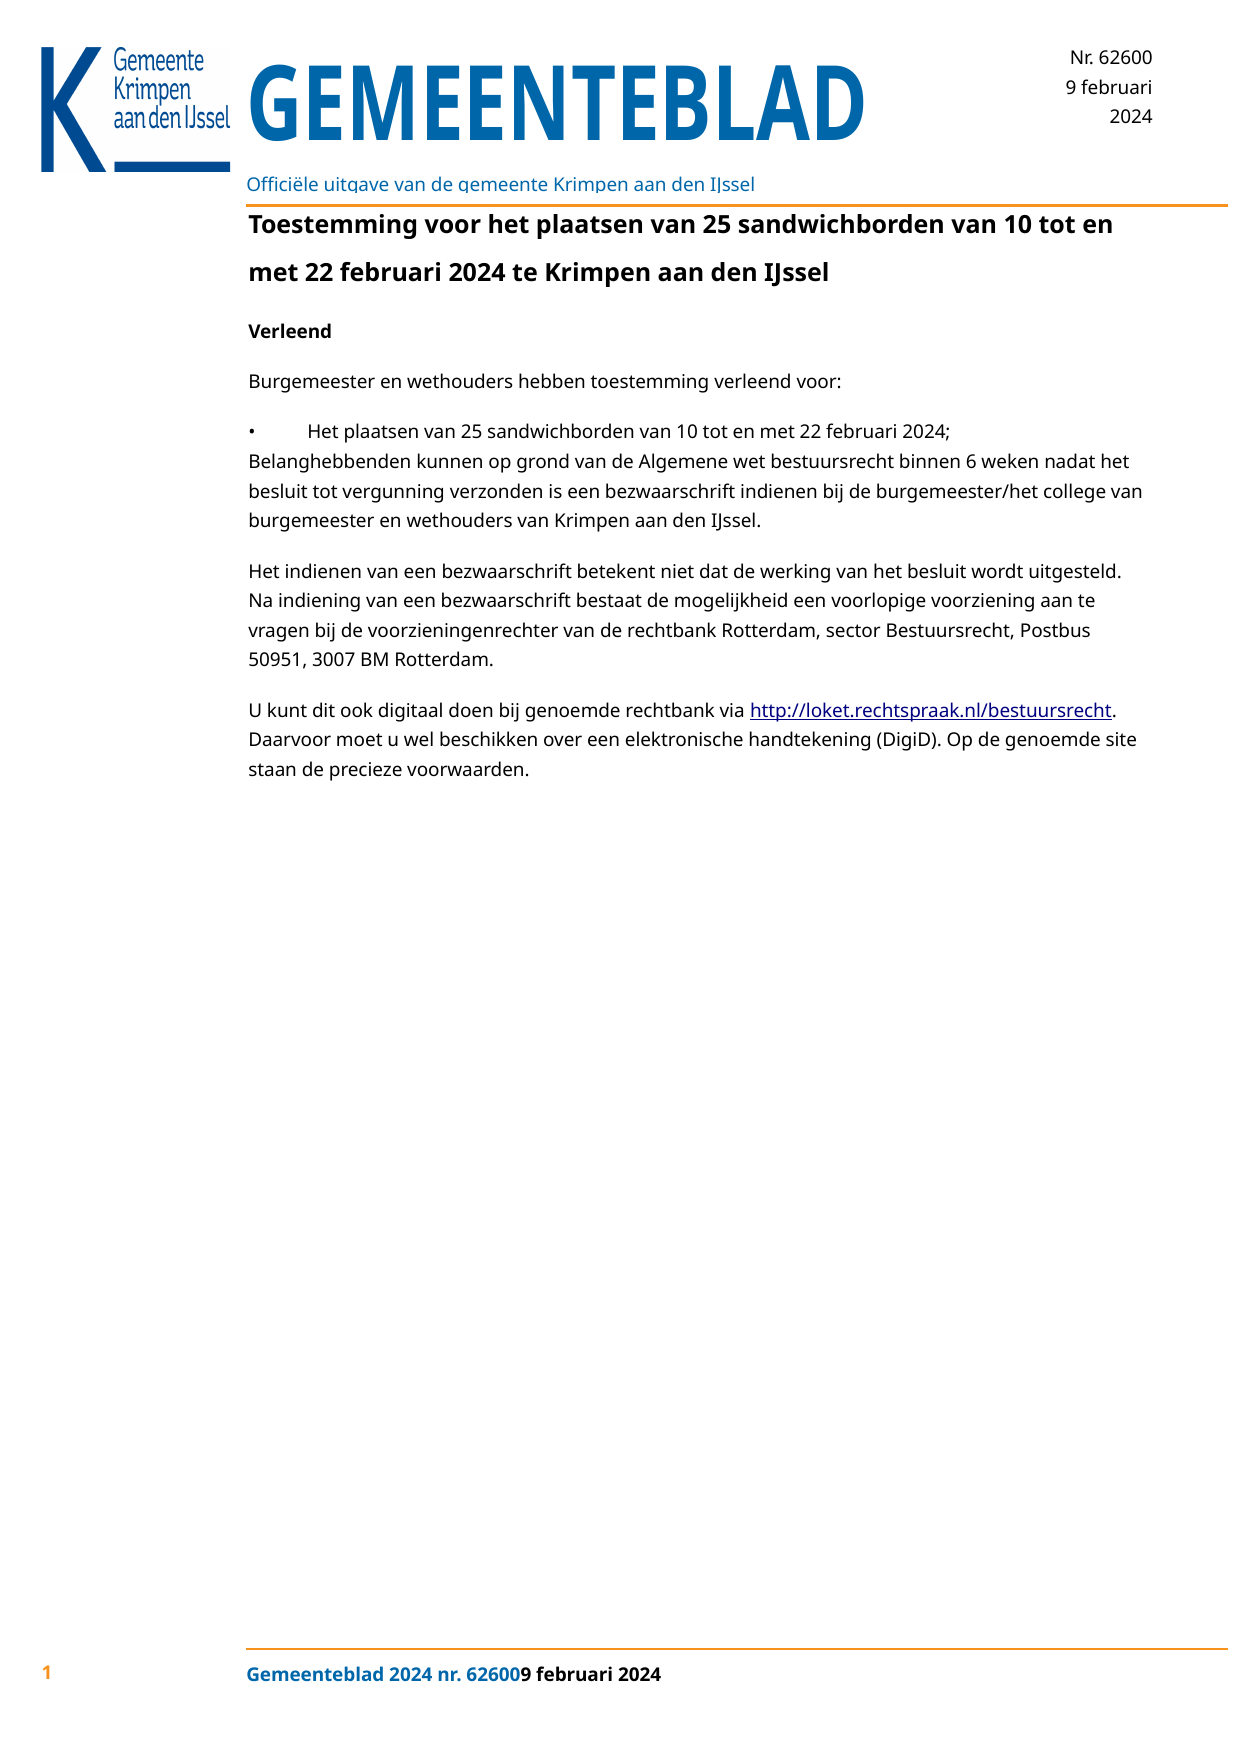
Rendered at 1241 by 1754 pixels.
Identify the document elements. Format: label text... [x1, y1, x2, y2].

picture [41, 47, 231, 172]
text Toestemming voor het plaatsen van 25 sandwichborden van 10 tot en met 22 februari 2024 te Krimpen aan den IJssel [248, 207, 1152, 288]
text Burgemeester en wethouders hebben toestemming verleend voor: [248, 368, 1152, 394]
text U kunt dit ook digitaal doen bij genoemde rechtbank via http://loket.rechtspraak.nl/bestuursrecht. Daarvoor moet u wel beschikken over een elektronische handtekening (DigiD). Op de genoemde site staan de precieze voorwaarden. [248, 697, 1152, 782]
text Het indienen van een bezwaarschrift betekent niet dat de werking van het besluit wordt uitgesteld. Na indiening van een bezwaarschrift bestaat de mogelijkheid een voorlopige voorziening aan te vragen bij de voorzieningenrechter van de rechtbank Rotterdam, sector Bestuursrecht, Postbus 50951, 3007 BM Rotterdam. [248, 558, 1152, 672]
text Belanghebbenden kunnen op grond van de Algemene wet bestuursrecht binnen 6 weken nadat het besluit tot vergunning verzonden is een bezwaarschrift indienen bij de burgemeester/het college van burgemeester en wethouders van Krimpen aan den IJssel. [248, 448, 1152, 533]
text Verleend [248, 318, 1152, 344]
list Het plaatsen van 25 sandwichborden van 10 tot en met 22 februari 2024; [248, 419, 1152, 444]
